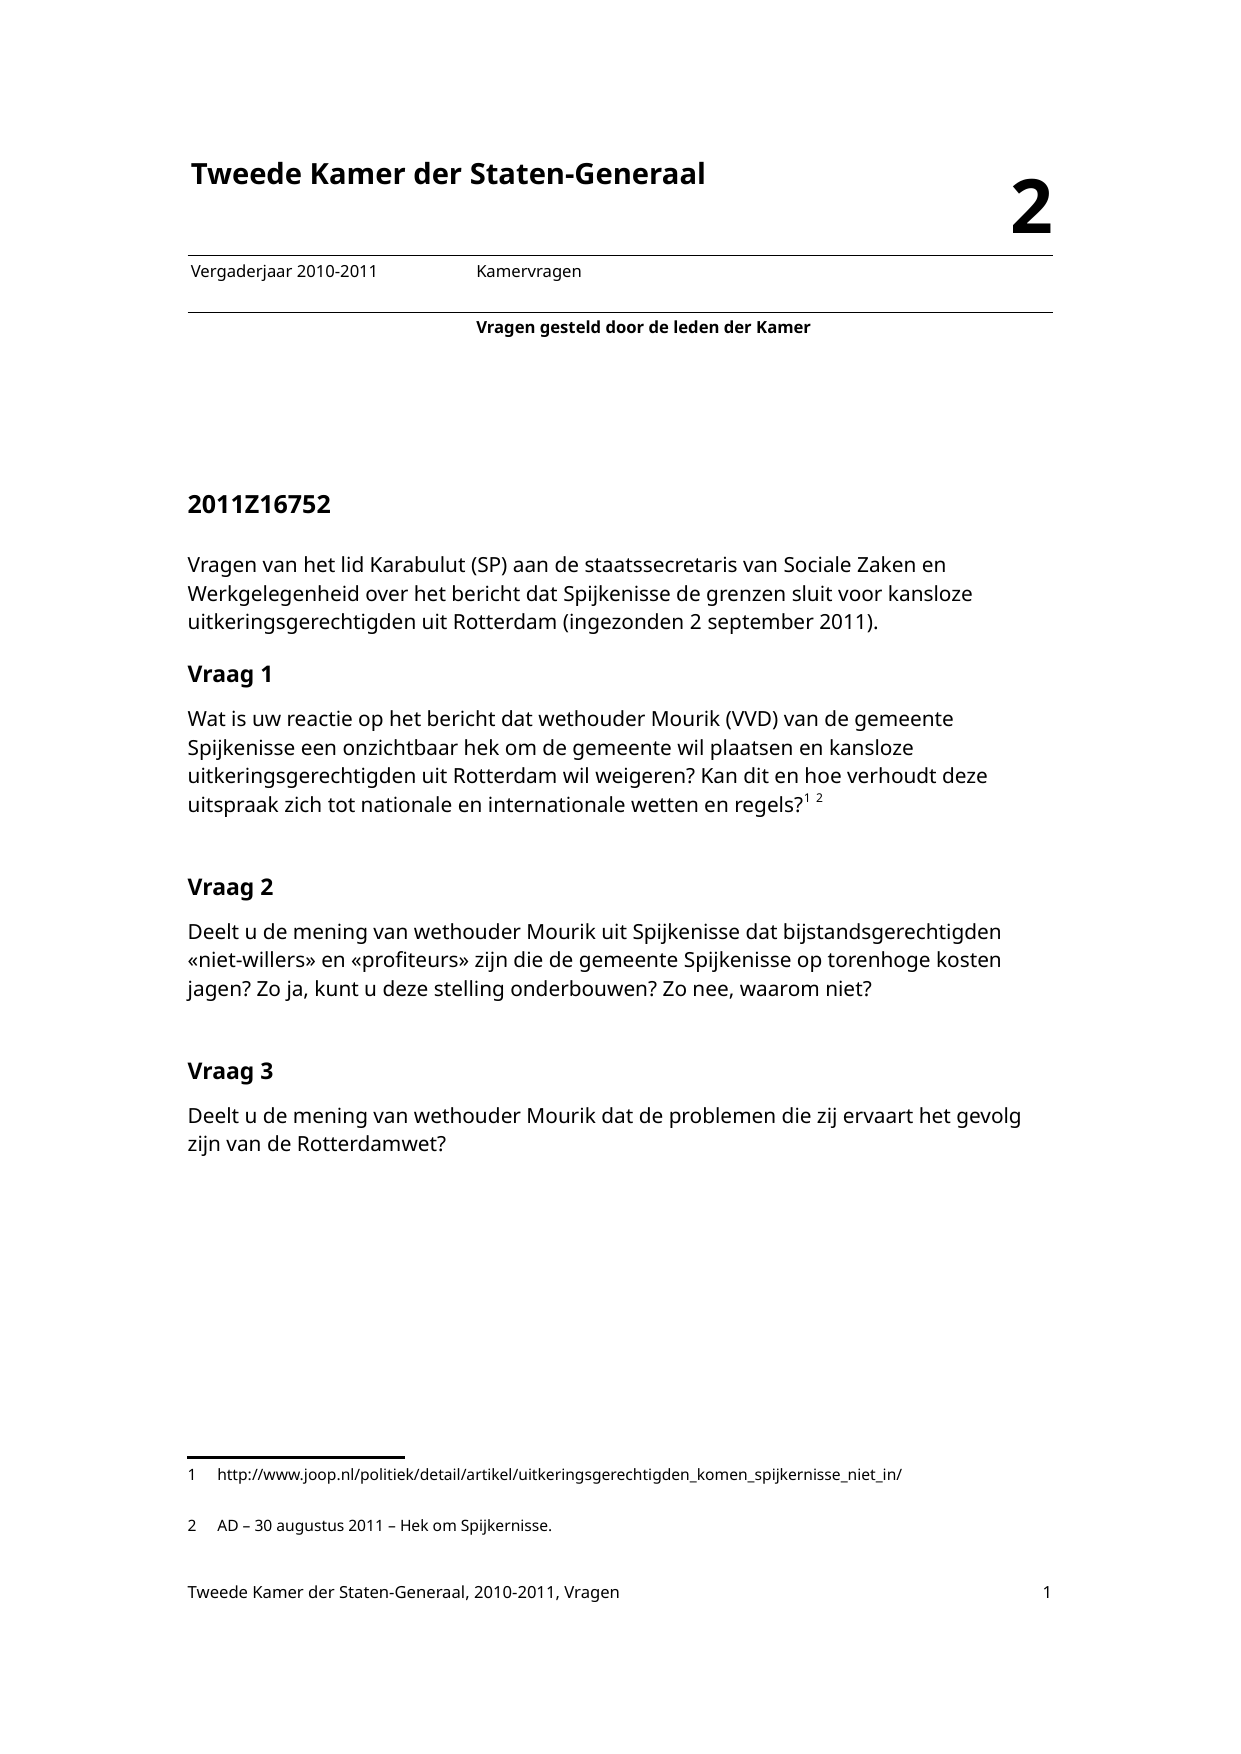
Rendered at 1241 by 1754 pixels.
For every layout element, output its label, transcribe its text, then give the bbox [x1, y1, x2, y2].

table_header Tweede Kamer der Staten-Generaal [188, 150, 879, 255]
text Deelt u de mening van wethouder Mourik dat de problemen die zij ervaart het gevolg zijn van de Rotterdamwet? [187, 1101, 1053, 1158]
text Deelt u de mening van wethouder Mourik uit Spijkenisse dat bijstandsgerechtigden «niet-willers» en «profiteurs» zijn die de gemeente Spijkenisse op torenhoge kosten jagen? Zo ja, kunt u deze stelling onderbouwen? Zo nee, waarom niet? [187, 917, 1053, 1002]
subtitle Vraag 1 [187, 658, 1053, 689]
text Vragen van het lid Karabulut (SP) aan de staatssecretaris van Sociale Zaken en Werkgelegenheid over het bericht dat Spijkenisse de grenzen sluit voor kansloze uitkeringsgerechtigden uit Rotterdam (ingezonden 2 september 2011). [187, 550, 1053, 636]
subtitle Vraag 2 [187, 871, 1053, 902]
text Wat is uw reactie op het bericht dat wethouder Mourik (VVD) van de gemeente Spijkenisse een onzichtbaar hek om de gemeente wil plaatsen en kansloze uitkeringsgerechtigden uit Rotterdam wil weigeren? Kan dit en hoe verhoudt deze uitspraak zich tot nationale en internationale wetten en regels? [187, 704, 1053, 818]
text 2011Z16752 [187, 487, 1053, 521]
subtitle Vraag 3 [187, 1055, 1053, 1086]
text AD – 30 augustus 2011 – Hek om Spijkernisse. [187, 1508, 1053, 1536]
table_header 2 [880, 150, 1053, 255]
table_cell Vergaderjaar 2010-2011 [188, 256, 473, 312]
table_cell [188, 313, 473, 339]
table_cell Vragen gesteld door de leden der Kamer [473, 313, 1053, 339]
text http://www.joop.nl/politiek/detail/artikel/uitkeringsgerechtigden_komen_spijkernisse_niet_in/ [187, 1421, 1053, 1478]
table_cell Kamervragen [473, 256, 1053, 312]
